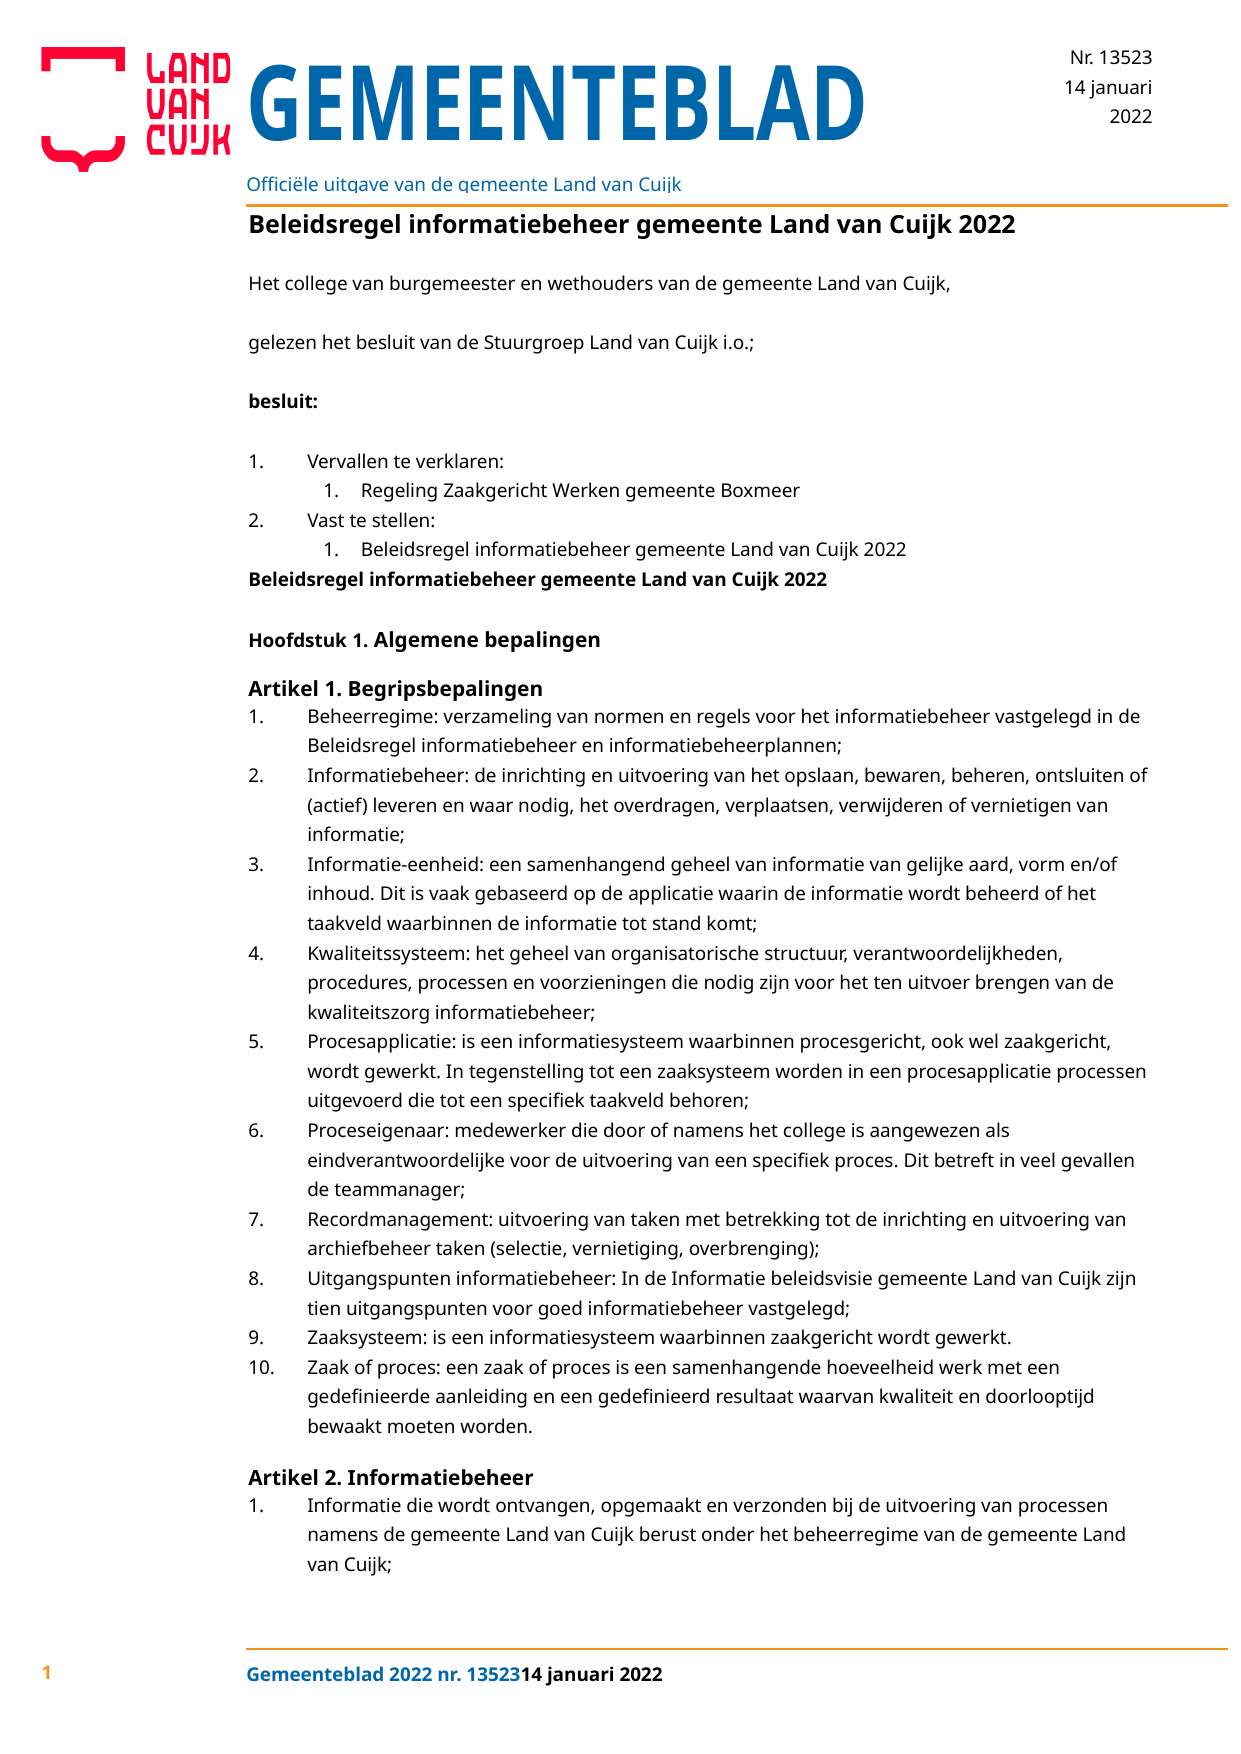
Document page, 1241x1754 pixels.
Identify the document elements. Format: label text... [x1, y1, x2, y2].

list Beleidsregel informatiebeheer gemeente Land van Cuijk 2022 [323, 537, 1152, 562]
list Procesapplicatie: is een informatiesysteem waarbinnen procesgericht, ook wel zaakgericht, wordt gewerkt. In tegenstelling tot een zaaksysteem worden in een procesapplicatie processen uitgevoerd die tot een specifiek taakveld behoren; [248, 1028, 1152, 1113]
text Beleidsregel informatiebeheer gemeente Land van Cuijk 2022 [248, 566, 1152, 592]
list Regeling Zaakgericht Werken gemeente Boxmeer [323, 477, 1152, 503]
text Artikel 2. Informatiebeheer [248, 1463, 1152, 1492]
list Uitgangspunten informatiebeheer: In de Informatie beleidsvisie gemeente Land van Cuijk zijn tien uitgangspunten voor goed informatiebeheer vastgelegd; [248, 1265, 1152, 1320]
text besluit: [248, 389, 1152, 414]
text Artikel 1. Begripsbepalingen [248, 674, 1152, 703]
list Recordmanagement: uitvoering van taken met betrekking tot de inrichting en uitvoering van archiefbeheer taken (selectie, vernietiging, overbrenging); [248, 1206, 1152, 1261]
picture [41, 47, 231, 172]
text Beleidsregel informatiebeheer gemeente Land van Cuijk 2022 [248, 207, 1152, 241]
list Vast te stellen: [248, 507, 1152, 533]
list Zaaksysteem: is een informatiesysteem waarbinnen zaakgericht wordt gewerkt. [248, 1324, 1152, 1350]
text Hoofdstuk 1. Algemene bepalingen [248, 625, 1152, 654]
list Vervallen te verklaren: [248, 448, 1152, 473]
list Proceseigenaar: medewerker die door of namens het college is aangewezen als eindverantwoordelijke voor de uitvoering van een specifiek proces. Dit betreft in veel gevallen de teammanager; [248, 1117, 1152, 1202]
list Informatie-eenheid: een samenhangend geheel van informatie van gelijke aard, vorm en/of inhoud. Dit is vaak gebaseerd op de applicatie waarin de informatie wordt beheerd of het taakveld waarbinnen de informatie tot stand komt; [248, 851, 1152, 936]
list Zaak of proces: een zaak of proces is een samenhangende hoeveelheid werk met een gedefinieerde aanleiding en een gedefinieerd resultaat waarvan kwaliteit en doorlooptijd bewaakt moeten worden. [248, 1354, 1152, 1439]
text Het college van burgemeester en wethouders van de gemeente Land van Cuijk, [248, 270, 1152, 296]
text gelezen het besluit van de Stuurgroep Land van Cuijk i.o.; [248, 329, 1152, 355]
list Beheerregime: verzameling van normen en regels voor het informatiebeheer vastgelegd in de Beleidsregel informatiebeheer en informatiebeheerplannen; [248, 703, 1152, 758]
list Kwaliteitssysteem: het geheel van organisatorische structuur, verantwoordelijkheden, procedures, processen en voorzieningen die nodig zijn voor het ten uitvoer brengen van de kwaliteitszorg informatiebeheer; [248, 940, 1152, 1024]
list Informatie die wordt ontvangen, opgemaakt en verzonden bij de uitvoering van processen namens de gemeente Land van Cuijk berust onder het beheerregime van de gemeente Land van Cuijk; [248, 1492, 1152, 1577]
list Informatiebeheer: de inrichting en uitvoering van het opslaan, bewaren, beheren, ontsluiten of (actief) leveren en waar nodig, het overdragen, verplaatsen, verwijderen of vernietigen van informatie; [248, 762, 1152, 847]
